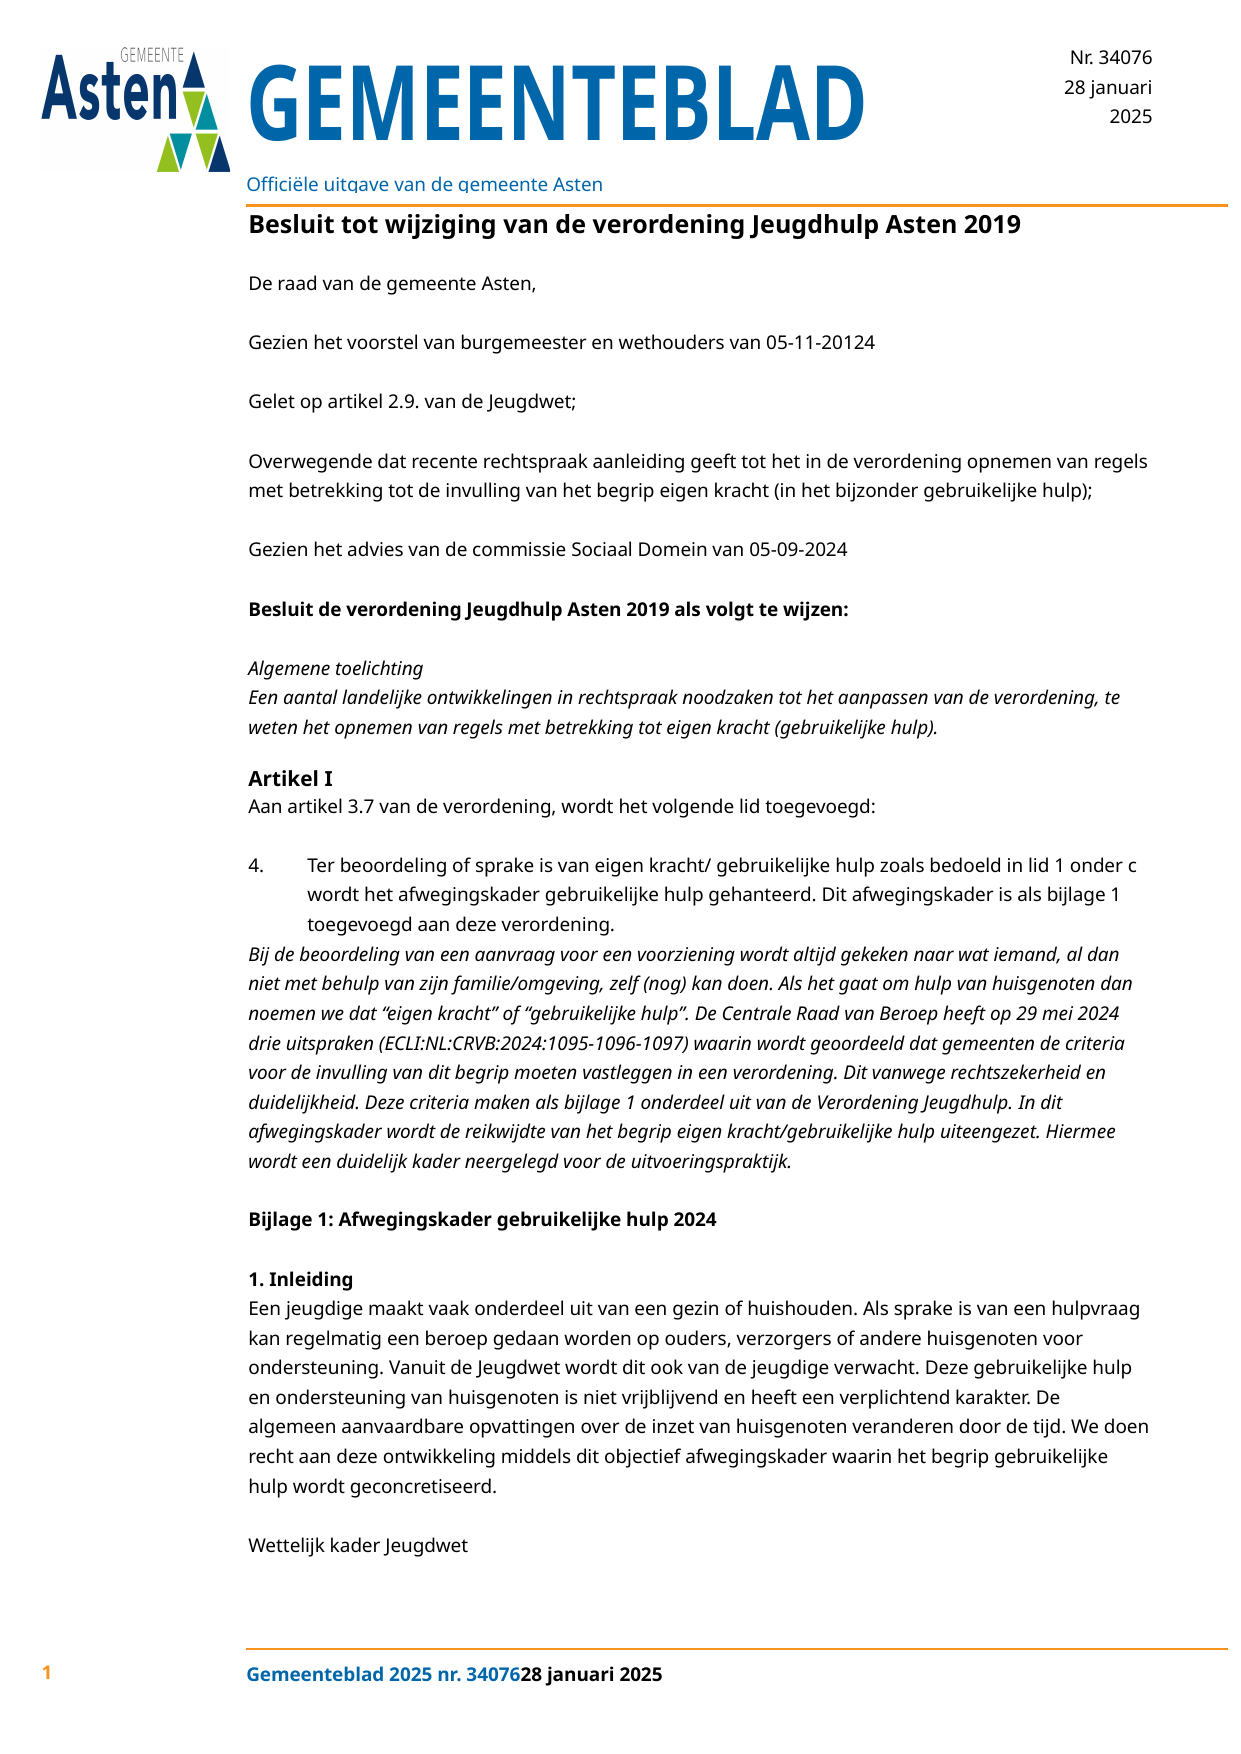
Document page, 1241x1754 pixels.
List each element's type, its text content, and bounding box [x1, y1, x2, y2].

picture [41, 47, 231, 172]
table_header Bij de beoordeling van een aanvraag voor een voorziening wordt altijd gekeken naar wat iemand, al dan niet met behulp van zijn familie/omgeving, zelf (nog) kan doen. Als het gaat om hulp van huisgenoten dan noemen we dat “eigen kracht” of “gebruikelijke hulp”. De Centrale Raad van Beroep heeft op 29 mei 2024 drie uitspraken (ECLI:NL:CRVB:2024:1095-1096-1097) waarin wordt geoordeeld dat gemeenten de criteria voor de invulling van dit begrip moeten vastleggen in een verordening. Dit vanwege rechtszekerheid en duidelijkheid. Deze criteria maken als bijlage 1 onderdeel uit van de Verordening Jeugdhulp. In dit afwegingskader wordt de reikwijdte van het begrip eigen kracht/gebruikelijke hulp uiteengezet. Hiermee wordt een duidelijk kader neergelegd voor de uitvoeringspraktijk. [248, 941, 1152, 1174]
text De raad van de gemeente Asten, [248, 270, 1152, 296]
text Algemene toelichting [248, 655, 1152, 681]
text Besluit tot wijziging van de verordening Jeugdhulp Asten 2019 [248, 207, 1152, 241]
text Een jeugdige maakt vaak onderdeel uit van een gezin of huishouden. Als sprake is van een hulpvraag kan regelmatig een beroep gedaan worden op ouders, verzorgers of andere huisgenoten voor ondersteuning. Vanuit de Jeugdwet wordt dit ook van de jeugdige verwacht. Deze gebruikelijke hulp en ondersteuning van huisgenoten is niet vrijblijvend en heeft een verplichtend karakter. De algemeen aanvaardbare opvattingen over de inzet van huisgenoten veranderen door de tijd. We doen recht aan deze ontwikkeling middels dit objectief afwegingskader waarin het begrip gebruikelijke hulp wordt geconcretiseerd. [248, 1295, 1152, 1498]
text Besluit de verordening Jeugdhulp Asten 2019 als volgt te wijzen: [248, 596, 1152, 621]
text Overwegende dat recente rechtspraak aanleiding geeft tot het in de verordening opnemen van regels met betrekking tot de invulling van het begrip eigen kracht (in het bijzonder gebruikelijke hulp); [248, 448, 1152, 503]
text Bijlage 1: Afwegingskader gebruikelijke hulp 2024 [248, 1207, 1152, 1232]
text 1. Inleiding [248, 1266, 1152, 1291]
text Artikel I [248, 764, 1152, 793]
text Aan artikel 3.7 van de verordening, wordt het volgende lid toegevoegd: [248, 793, 1152, 819]
text Gezien het voorstel van burgemeester en wethouders van 05-11-20124 [248, 329, 1152, 355]
text Een aantal landelijke ontwikkelingen in rechtspraak noodzaken tot het aanpassen van de verordening, te weten het opnemen van regels met betrekking tot eigen kracht (gebruikelijke hulp). [248, 684, 1152, 740]
list Ter beoordeling of sprake is van eigen kracht/ gebruikelijke hulp zoals bedoeld in lid 1 onder c wordt het afwegingskader gebruikelijke hulp gehanteerd. Dit afwegingskader is als bijlage 1 toegevoegd aan deze verordening. [248, 852, 1152, 937]
text Wettelijk kader Jeugdwet [248, 1532, 1152, 1558]
text Gezien het advies van de commissie Sociaal Domein van 05-09-2024 [248, 537, 1152, 562]
text Gelet op artikel 2.9. van de Jeugdwet; [248, 389, 1152, 414]
